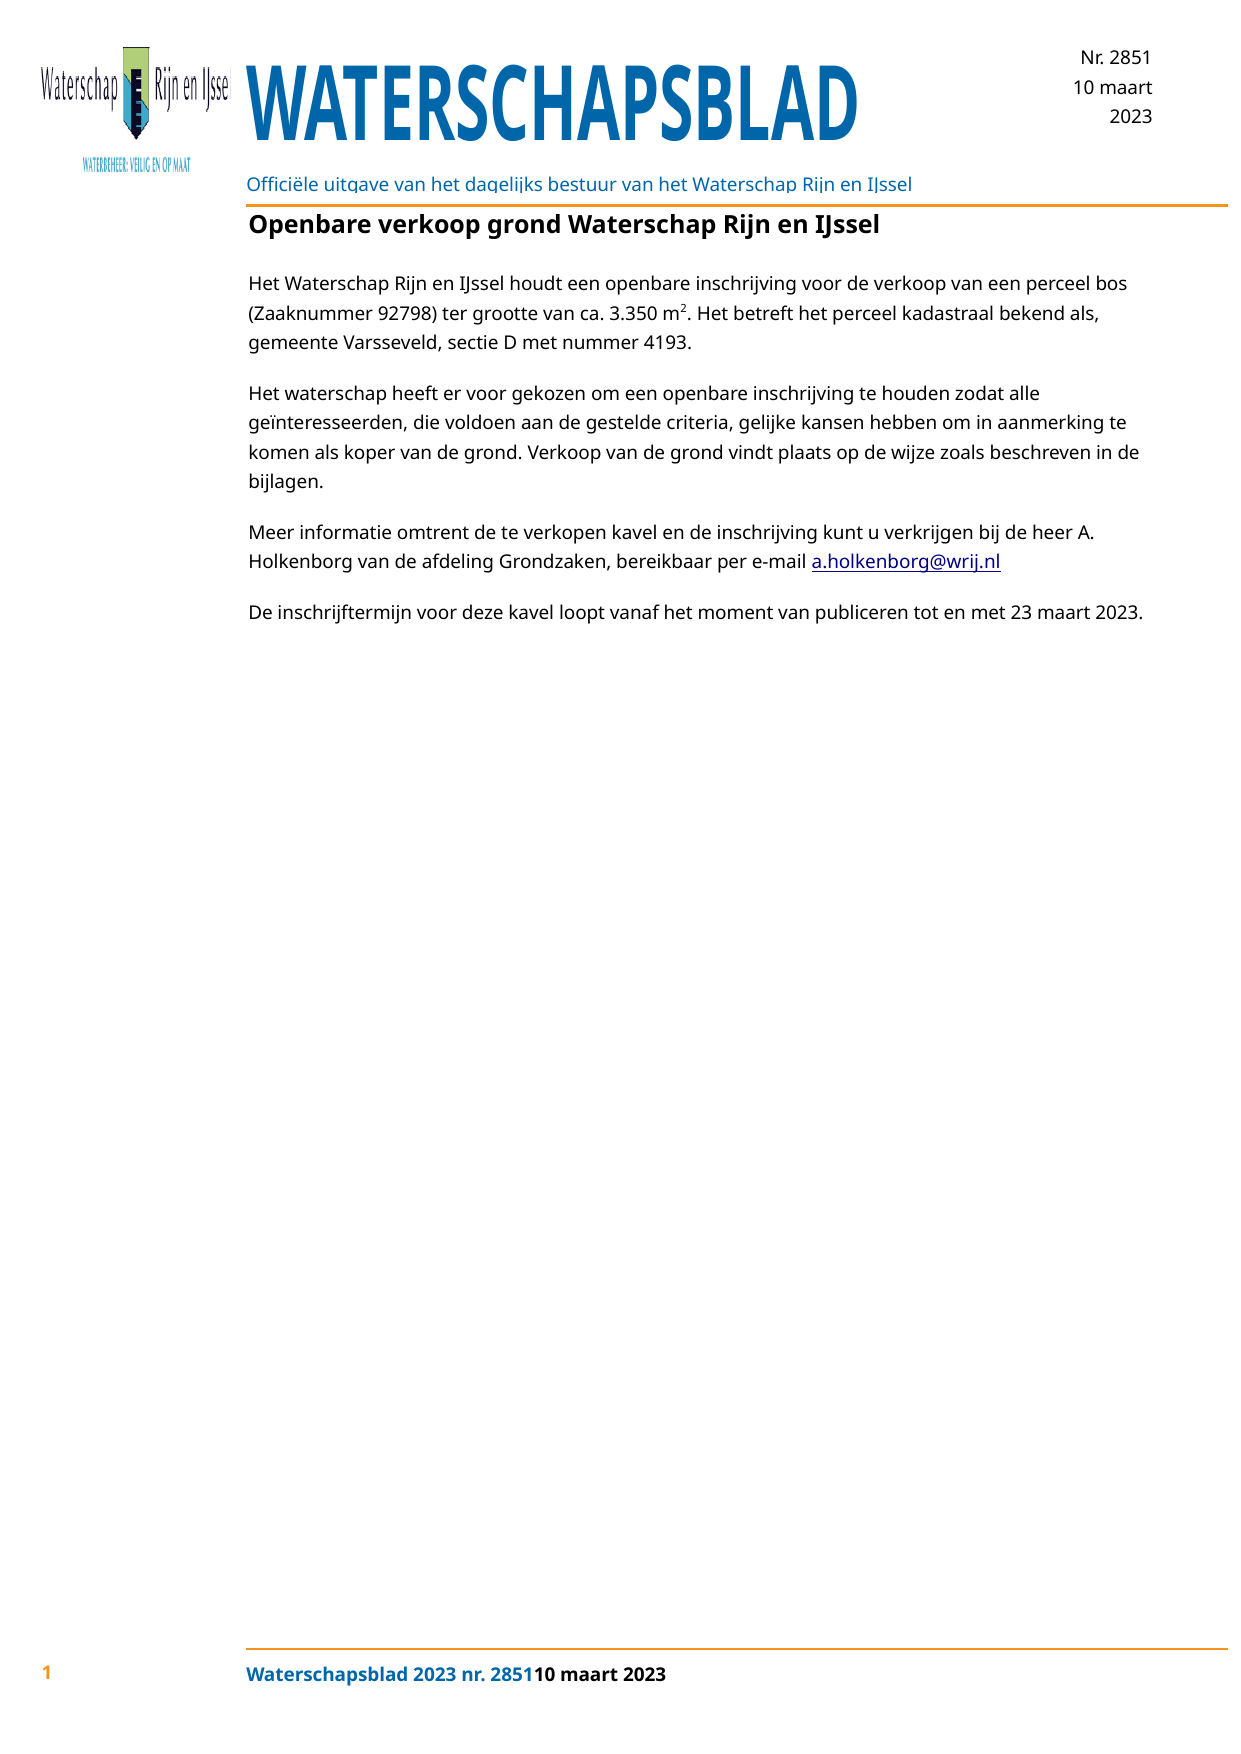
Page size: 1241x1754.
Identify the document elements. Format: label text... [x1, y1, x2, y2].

text Meer informatie omtrent de te verkopen kavel en de inschrijving kunt u verkrijgen bij de heer A. Holkenborg van de afdeling Grondzaken, bereikbaar per e-mail a.holkenborg@wrij.nl [248, 519, 1152, 574]
text Het Waterschap Rijn en IJssel houdt een openbare inschrijving voor de verkoop van een perceel bos (Zaaknummer 92798) ter grootte van ca. 3.350 m2. Het betreft het perceel kadastraal bekend als, gemeente Varsseveld, sectie D met nummer 4193. [248, 270, 1152, 355]
picture [41, 47, 231, 172]
text Openbare verkoop grond Waterschap Rijn en IJssel [248, 207, 1152, 241]
text De inschrijftermijn voor deze kavel loopt vanaf het moment van publiceren tot en met 23 maart 2023. [248, 599, 1152, 625]
text Het waterschap heeft er voor gekozen om een openbare inschrijving te houden zodat alle geïnteresseerden, die voldoen aan de gestelde criteria, gelijke kansen hebben om in aanmerking te komen als koper van de grond. Verkoop van de grond vindt plaats op de wijze zoals beschreven in de bijlagen. [248, 380, 1152, 494]
